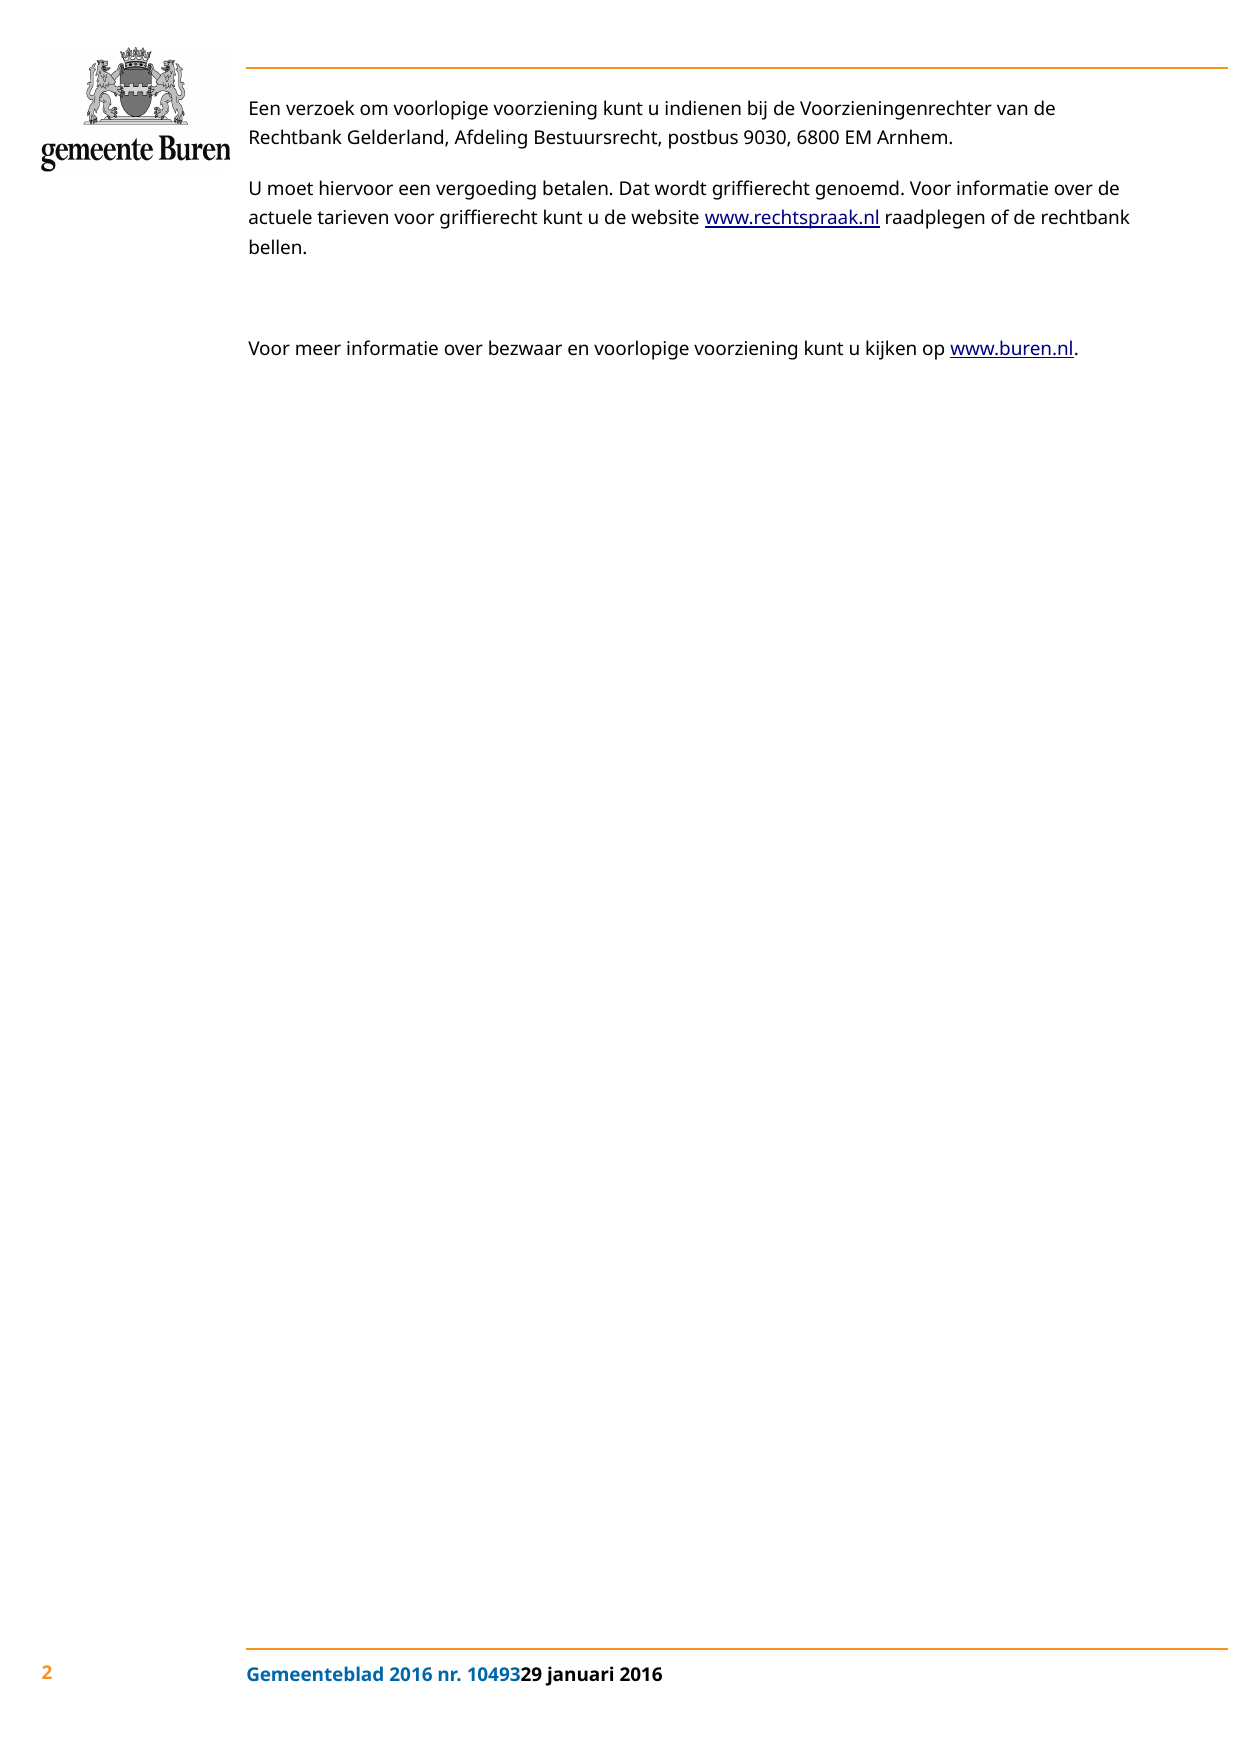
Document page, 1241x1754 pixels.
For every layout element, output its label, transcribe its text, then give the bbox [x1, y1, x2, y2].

text Voor meer informatie over bezwaar en voorlopige voorziening kunt u kijken op www.buren.nl. [248, 335, 1152, 361]
text U moet hiervoor een vergoeding betalen. Dat wordt griffierecht genoemd. Voor informatie over de actuele tarieven voor griffierecht kunt u de website www.rechtspraak.nl raadplegen of de rechtbank bellen. [248, 175, 1152, 260]
picture [41, 47, 231, 172]
text Een verzoek om voorlopige voorziening kunt u indienen bij de Voorzieningenrechter van de Rechtbank Gelderland, Afdeling Bestuursrecht, postbus 9030, 6800 EM Arnhem. [248, 95, 1152, 150]
